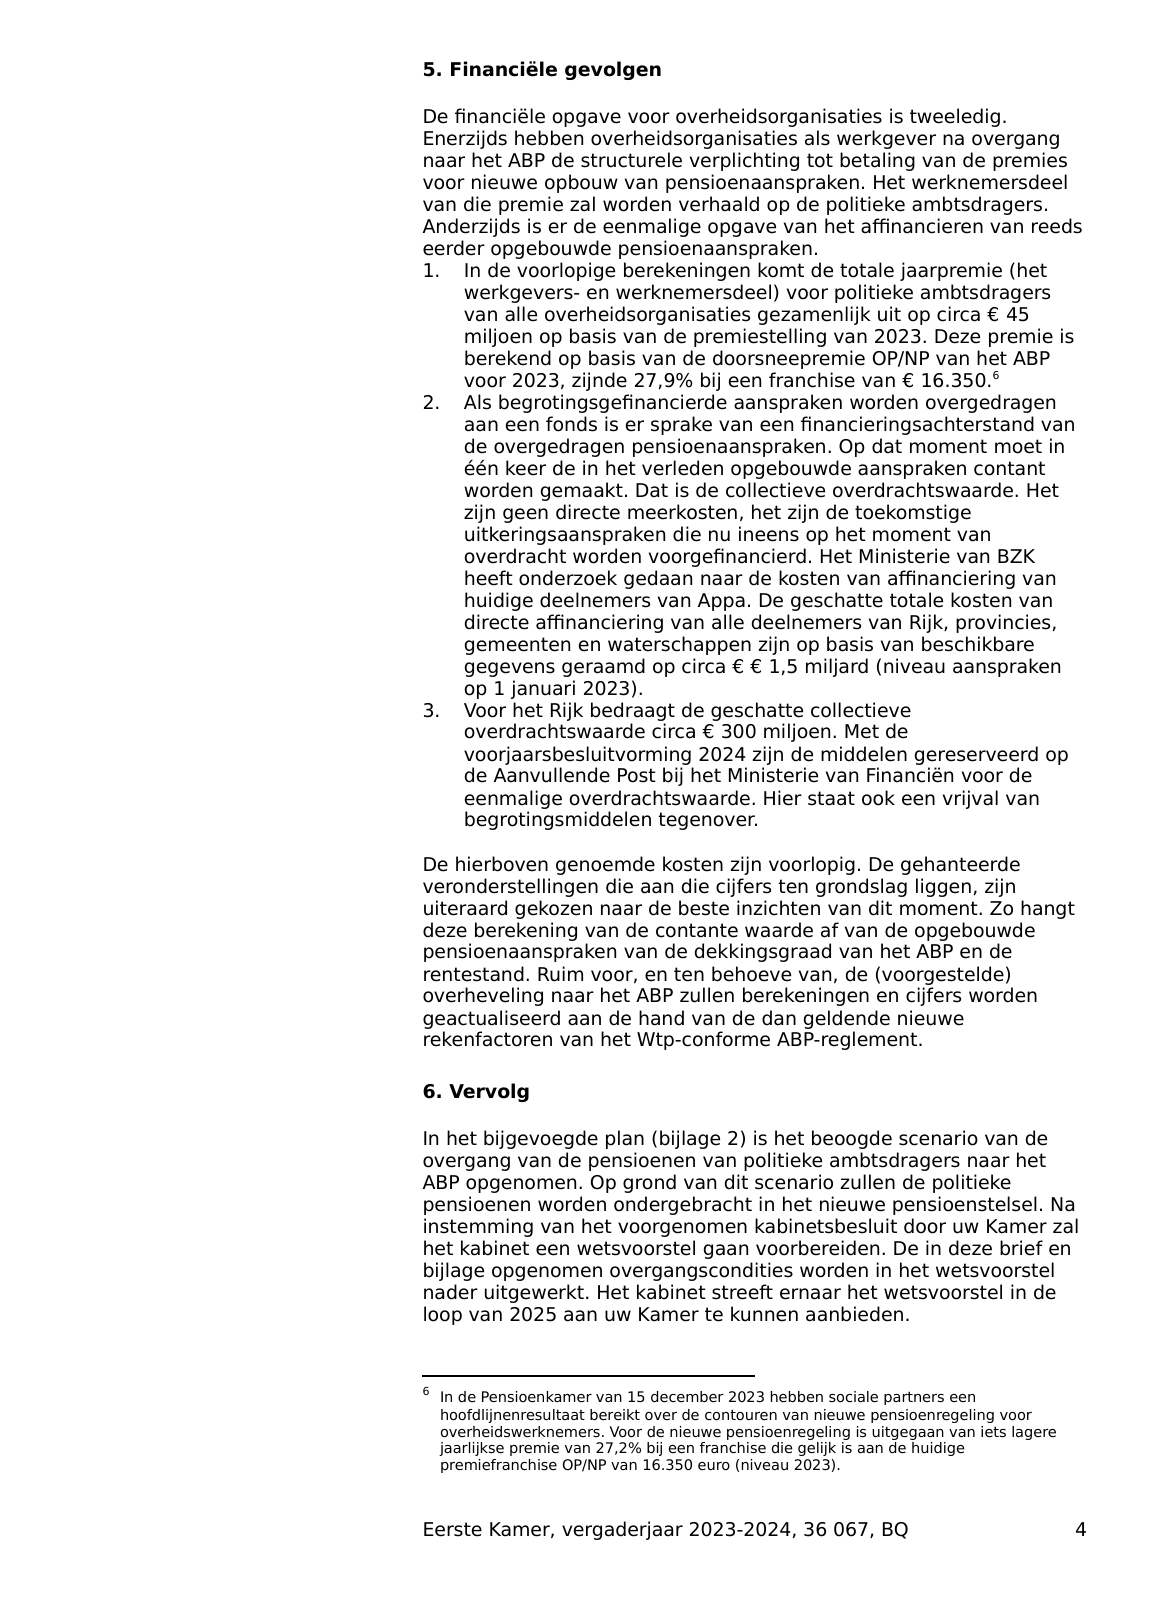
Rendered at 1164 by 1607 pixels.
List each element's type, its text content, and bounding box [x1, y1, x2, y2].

text 3. Voor het Rijk bedraagt de geschatte collectieve overdrachtswaarde circa € 300 miljoen. Met de voorjaarsbesluitvorming 2024 zijn de middelen gereserveerd op de Aanvullende Post bij het Ministerie van Financiën voor de eenmalige overdrachtswaarde. Hier staat ook een vrijval van begrotingsmiddelen tegenover. [422, 699, 1087, 831]
text 2. Als begrotingsgefinancierde aanspraken worden overgedragen aan een fonds is er sprake van een financieringsachterstand van de overgedragen pensioenaanspraken. Op dat moment moet in één keer de in het verleden opgebouwde aanspraken contant worden gemaakt. Dat is de collectieve overdrachtswaarde. Het zijn geen directe meerkosten, het zijn de toekomstige uitkeringsaanspraken die nu ineens op het moment van overdracht worden voorgefinancierd. Het Ministerie van BZK heeft onderzoek gedaan naar de kosten van affinanciering van huidige deelnemers van Appa. De geschatte totale kosten van directe affinanciering van alle deelnemers van Rijk, provincies, gemeenten en waterschappen zijn op basis van beschikbare gegevens geraamd op circa € € 1,5 miljard (niveau aanspraken op 1 januari 2023). [422, 392, 1087, 699]
text De financiële opgave voor overheidsorganisaties is tweeledig. Enerzijds hebben overheidsorganisaties als werkgever na overgang naar het ABP de structurele verplichting tot betaling van de premies voor nieuwe opbouw van pensioenaanspraken. Het werknemersdeel van die premie zal worden verhaald op de politieke ambtsdragers. Anderzijds is er de eenmalige opgave van het affinancieren van reeds eerder opgebouwde pensioenaanspraken. [422, 106, 1087, 260]
text De hierboven genoemde kosten zijn voorlopig. De gehanteerde veronderstellingen die aan die cijfers ten grondslag liggen, zijn uiteraard gekozen naar de beste inzichten van dit moment. Zo hangt deze berekening van de contante waarde af van de opgebouwde pensioenaanspraken van de dekkingsgraad van het ABP en de rentestand. Ruim voor, en ten behoeve van, de (voorgestelde) overheveling naar het ABP zullen berekeningen en cijfers worden geactualiseerd aan de hand van de dan geldende nieuwe rekenfactoren van het Wtp-conforme ABP-reglement. [422, 853, 1087, 1051]
text In het bijgevoegde plan (bijlage 2) is het beoogde scenario van de overgang van de pensioenen van politieke ambtsdragers naar het ABP opgenomen. Op grond van dit scenario zullen de politieke pensioenen worden ondergebracht in het nieuwe pensioenstelsel. Na instemming van het voorgenomen kabinetsbesluit door uw Kamer zal het kabinet een wetsvoorstel gaan voorbereiden. De in deze brief en bijlage opgenomen overgangscondities worden in het wetsvoorstel nader uitgewerkt. Het kabinet streeft ernaar het wetsvoorstel in de loop van 2025 aan uw Kamer te kunnen aanbieden. [422, 1128, 1087, 1326]
text In de Pensioenkamer van 15 december 2023 hebben sociale partners een hoofdlijnenresultaat bereikt over de contouren van nieuwe pensioenregeling voor overheidswerknemers. Voor de nieuwe pensioenregeling is uitgegaan van iets lagere jaarlijkse premie van 27,2% bij een franchise die gelijk is aan de huidige premiefranchise OP/NP van 16.350 euro (niveau 2023). [422, 1385, 1087, 1474]
text 1. In de voorlopige berekeningen komt de totale jaarpremie (het werkgevers- en werknemersdeel) voor politieke ambtsdragers van alle overheidsorganisaties gezamenlijk uit op circa € 45 miljoen op basis van de premiestelling van 2023. Deze premie is berekend op basis van de doorsneepremie OP/NP van het ABP voor 2023, zijnde 27,9% bij een franchise van € 16.350. [422, 260, 1087, 392]
subtitle 6. Vervolg [422, 1081, 1087, 1103]
subtitle 5. Financiële gevolgen [422, 59, 1087, 81]
